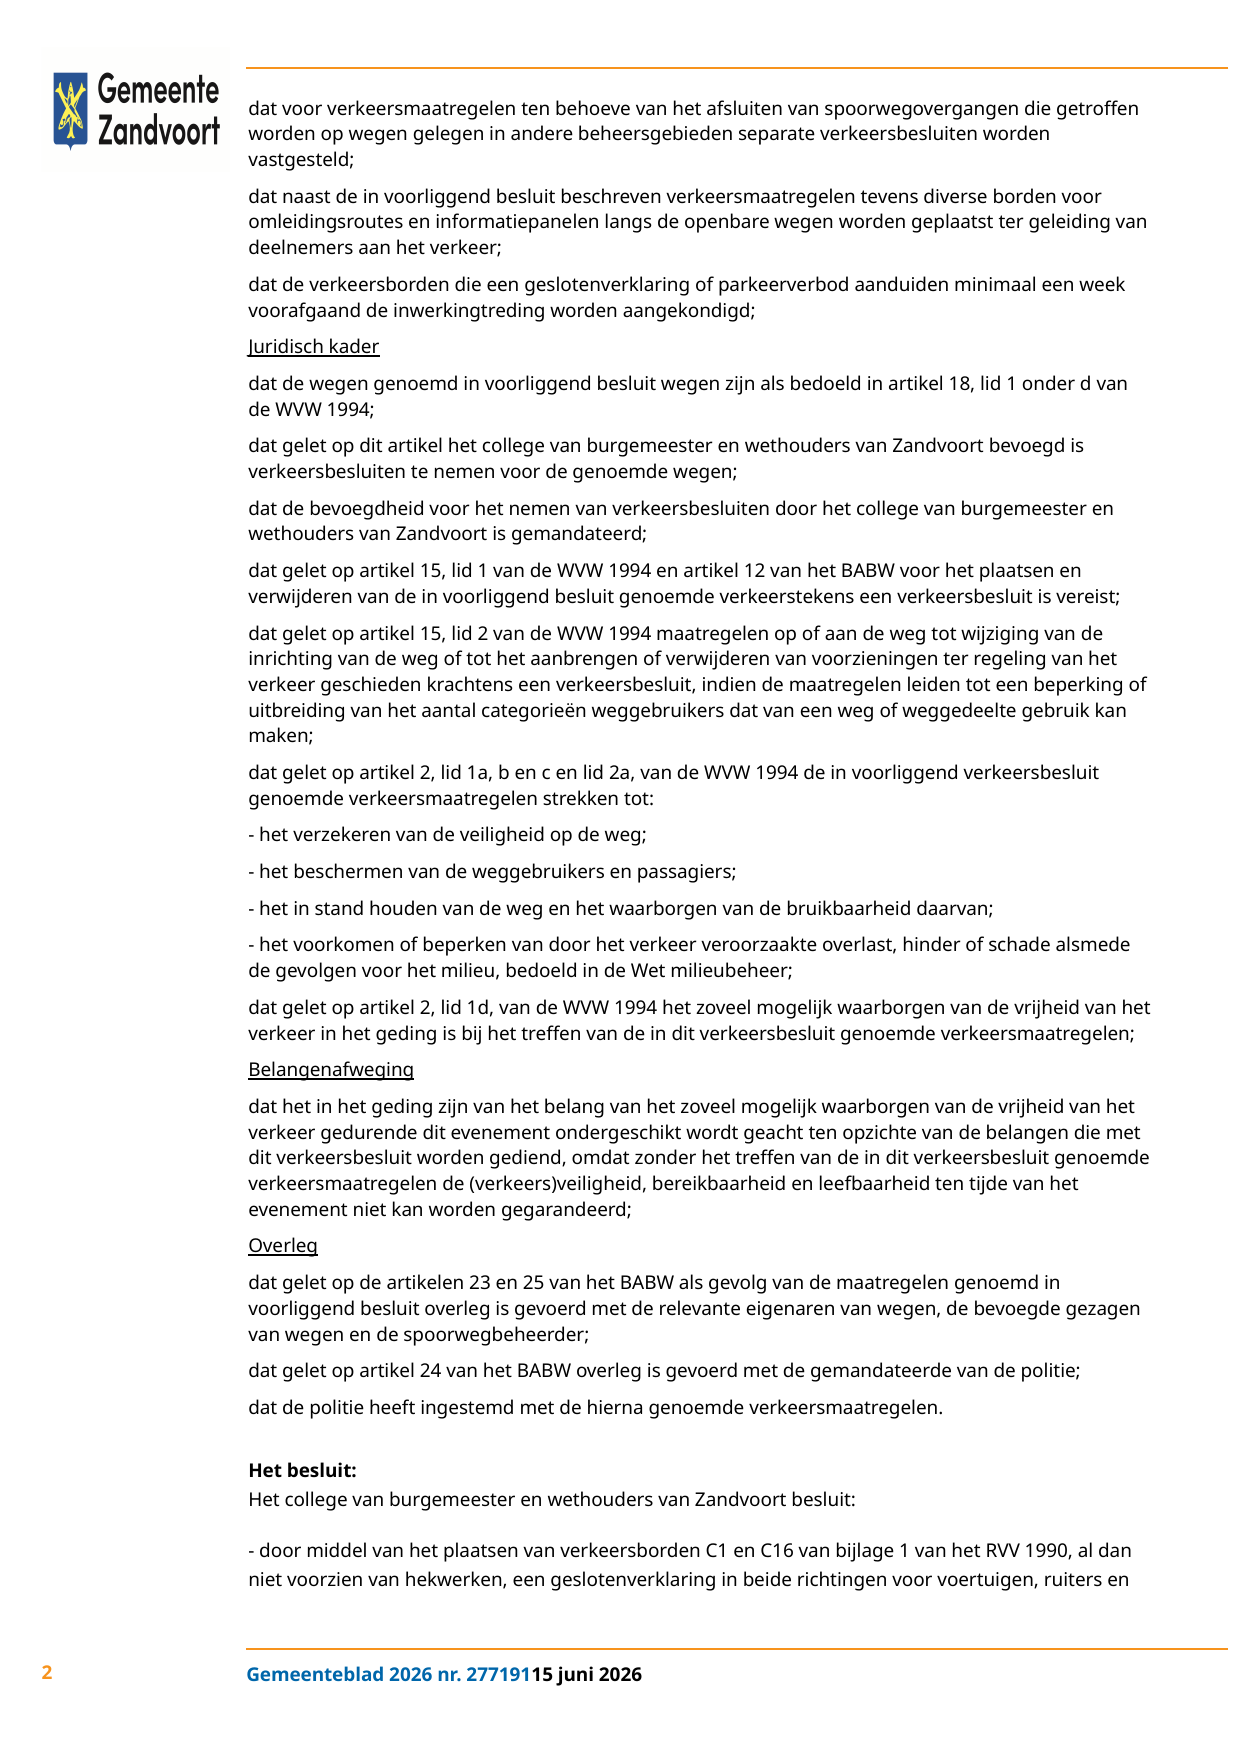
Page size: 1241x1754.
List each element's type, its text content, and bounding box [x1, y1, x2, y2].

text Belangenafweging [248, 1056, 1152, 1082]
text dat gelet op artikel 2, lid 1d, van de WVW 1994 het zoveel mogelijk waarborgen van de vrijheid van het verkeer in het geding is bij het treffen van de in dit verkeersbesluit genoemde verkeersmaatregelen; [248, 994, 1152, 1046]
text dat het in het geding zijn van het belang van het zoveel mogelijk waarborgen van de vrijheid van het verkeer gedurende dit evenement ondergeschikt wordt geacht ten opzichte van de belangen die met dit verkeersbesluit worden gediend, omdat zonder het treffen van de in dit verkeersbesluit genoemde verkeersmaatregelen de (verkeers)veiligheid, bereikbaarheid en leefbaarheid ten tijde van het evenement niet kan worden gegarandeerd; [248, 1093, 1152, 1222]
picture [41, 47, 231, 172]
text dat gelet op artikel 15, lid 1 van de WVW 1994 en artikel 12 van het BABW voor het plaatsen en verwijderen van de in voorliggend besluit genoemde verkeerstekens een verkeersbesluit is vereist; [248, 557, 1152, 609]
text Juridisch kader [248, 333, 1152, 359]
text dat de verkeersborden die een geslotenverklaring of parkeerverbod aanduiden minimaal een week voorafgaand de inwerkingtreding worden aangekondigd; [248, 271, 1152, 322]
text dat de bevoegdheid voor het nemen van verkeersbesluiten door het college van burgemeester en wethouders van Zandvoort is gemandateerd; [248, 495, 1152, 546]
text dat gelet op dit artikel het college van burgemeester en wethouders van Zandvoort bevoegd is verkeersbesluiten te nemen voor de genoemde wegen; [248, 432, 1152, 484]
text dat gelet op de artikelen 23 en 25 van het BABW als gevolg van de maatregelen genoemd in voorliggend besluit overleg is gevoerd met de relevante eigenaren van wegen, de bevoegde gezagen van wegen en de spoorwegbeheerder; [248, 1269, 1152, 1347]
text dat gelet op artikel 15, lid 2 van de WVW 1994 maatregelen op of aan de weg tot wijziging van de inrichting van de weg of tot het aanbrengen of verwijderen van voorzieningen ter regeling van het verkeer geschieden krachtens een verkeersbesluit, indien de maatregelen leiden tot een beperking of uitbreiding van het aantal categorieën weggebruikers dat van een weg of weggedeelte gebruik kan maken; [248, 620, 1152, 748]
text dat gelet op artikel 24 van het BABW overleg is gevoerd met de gemandateerde van de politie; [248, 1357, 1152, 1383]
text Overleg [248, 1233, 1152, 1258]
text dat de wegen genoemd in voorliggend besluit wegen zijn als bedoeld in artikel 18, lid 1 onder d van de WVW 1994; [248, 370, 1152, 422]
text dat naast de in voorliggend besluit beschreven verkeersmaatregelen tevens diverse borden voor omleidingsroutes en informatiepanelen langs de openbare wegen worden geplaatst ter geleiding van deelnemers aan het verkeer; [248, 183, 1152, 260]
text dat voor verkeersmaatregelen ten behoeve van het afsluiten van spoorwegovergangen die getroffen worden op wegen gelegen in andere beheersgebieden separate verkeersbesluiten worden vastgesteld; [248, 95, 1152, 172]
text - het in stand houden van de weg en het waarborgen van de bruikbaarheid daarvan; [248, 895, 1152, 921]
text - het beschermen van de weggebruikers en passagiers; [248, 858, 1152, 884]
text Het college van burgemeester en wethouders van Zandvoort besluit: [248, 1486, 1152, 1512]
text Het besluit: [248, 1457, 1152, 1483]
text dat de politie heeft ingestemd met de hierna genoemde verkeersmaatregelen. [248, 1394, 1152, 1420]
text - het verzekeren van de veiligheid op de weg; [248, 822, 1152, 847]
text - het voorkomen of beperken van door het verkeer veroorzaakte overlast, hinder of schade alsmede de gevolgen voor het milieu, bedoeld in de Wet milieubeheer; [248, 932, 1152, 983]
text - door middel van het plaatsen van verkeersborden C1 en C16 van bijlage 1 van het RVV 1990, al dan niet voorzien van hekwerken, een geslotenverklaring in beide richtingen voor voertuigen, ruiters en [248, 1537, 1152, 1592]
text dat gelet op artikel 2, lid 1a, b en c en lid 2a, van de WVW 1994 de in voorliggend verkeersbesluit genoemde verkeersmaatregelen strekken tot: [248, 759, 1152, 811]
